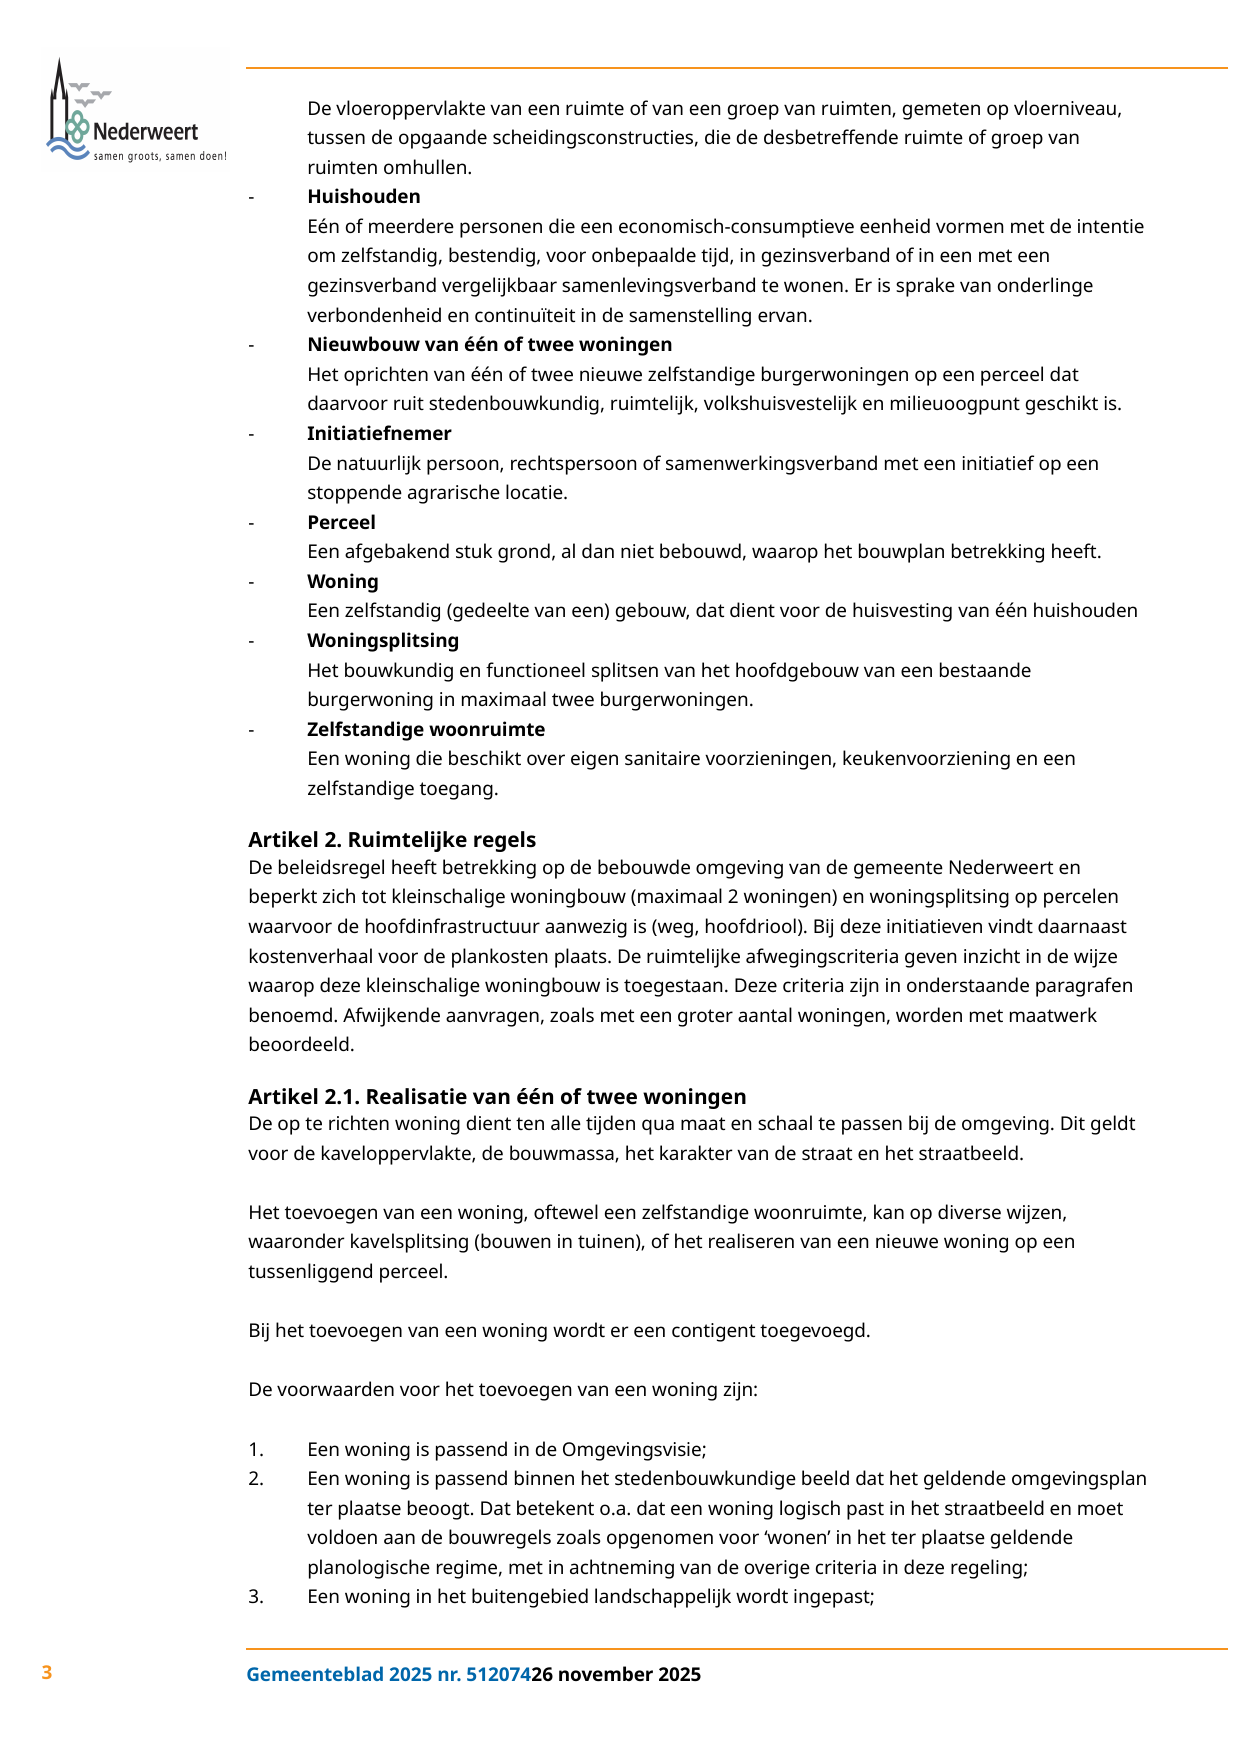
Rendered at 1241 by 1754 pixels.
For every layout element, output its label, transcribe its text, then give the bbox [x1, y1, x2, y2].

text Artikel 2.1. Realisatie van één of twee woningen [248, 1082, 1152, 1110]
list De vloeroppervlakte van een ruimte of van een groep van ruimten, gemeten op vloerniveau, tussen de opgaande scheidingsconstructies, die de desbetreffende ruimte of groep van ruimten omhullen. [248, 95, 1152, 180]
list Nieuwbouw van één of twee woningen [248, 331, 1152, 357]
list Woningsplitsing [248, 627, 1152, 653]
list Perceel [248, 509, 1152, 535]
list Een afgebakend stuk grond, al dan niet bebouwd, waarop het bouwplan betrekking heeft. [248, 538, 1152, 564]
list Het oprichten van één of twee nieuwe zelfstandige burgerwoningen op een perceel dat daarvoor ruit stedenbouwkundig, ruimtelijk, volkshuisvestelijk en milieuoogpunt geschikt is. [248, 361, 1152, 416]
picture [41, 47, 231, 172]
text Artikel 2. Ruimtelijke regels [248, 826, 1152, 854]
list Initiatiefnemer [248, 420, 1152, 446]
list Een woning is passend binnen het stedenbouwkundige beeld dat het geldende omgevingsplan ter plaatse beoogt. Dat betekent o.a. dat een woning logisch past in het straatbeeld en moet voldoen aan de bouwregels zoals opgenomen voor ‘wonen’ in het ter plaatse geldende planologische regime, met in achtneming van de overige criteria in deze regeling; [248, 1465, 1152, 1580]
text Het toevoegen van een woning, oftewel een zelfstandige woonruimte, kan op diverse wijzen, waaronder kavelsplitsing (bouwen in tuinen), of het realiseren van een nieuwe woning op een tussenliggend perceel. [248, 1199, 1152, 1284]
list Zelfstandige woonruimte [248, 716, 1152, 742]
list Een woning die beschikt over eigen sanitaire voorzieningen, keukenvoorziening en een zelfstandige toegang. [248, 746, 1152, 801]
text De voorwaarden voor het toevoegen van een woning zijn: [248, 1377, 1152, 1402]
list De natuurlijk persoon, rechtspersoon of samenwerkingsverband met een initiatief op een stoppende agrarische locatie. [248, 450, 1152, 505]
list Een woning is passend in de Omgevingsvisie; [248, 1436, 1152, 1462]
list Het bouwkundig en functioneel splitsen van het hoofdgebouw van een bestaande burgerwoning in maximaal twee burgerwoningen. [248, 657, 1152, 712]
list Woning [248, 568, 1152, 594]
list Een zelfstandig (gedeelte van een) gebouw, dat dient voor de huisvesting van één huishouden [248, 598, 1152, 623]
text Bij het toevoegen van een woning wordt er een contigent toegevoegd. [248, 1317, 1152, 1343]
list Huishouden [248, 183, 1152, 209]
list Eén of meerdere personen die een economisch-consumptieve eenheid vormen met de intentie om zelfstandig, bestendig, voor onbepaalde tijd, in gezinsverband of in een met een gezinsverband vergelijkbaar samenlevingsverband te wonen. Er is sprake van onderlinge verbondenheid en continuïteit in de samenstelling ervan. [248, 213, 1152, 328]
text De beleidsregel heeft betrekking op de bebouwde omgeving van de gemeente Nederweert en beperkt zich tot kleinschalige woningbouw (maximaal 2 woningen) en woningsplitsing op percelen waarvoor de hoofdinfrastructuur aanwezig is (weg, hoofdriool). Bij deze initiatieven vindt daarnaast kostenverhaal voor de plankosten plaats. De ruimtelijke afwegingscriteria geven inzicht in de wijze waarop deze kleinschalige woningbouw is toegestaan. Deze criteria zijn in onderstaande paragrafen benoemd. Afwijkende aanvragen, zoals met een groter aantal woningen, worden met maatwerk beoordeeld. [248, 854, 1152, 1057]
list Een woning in het buitengebied landschappelijk wordt ingepast; [248, 1584, 1152, 1609]
text De op te richten woning dient ten alle tijden qua maat en schaal te passen bij de omgeving. Dit geldt voor de kaveloppervlakte, de bouwmassa, het karakter van de straat en het straatbeeld. [248, 1110, 1152, 1166]
